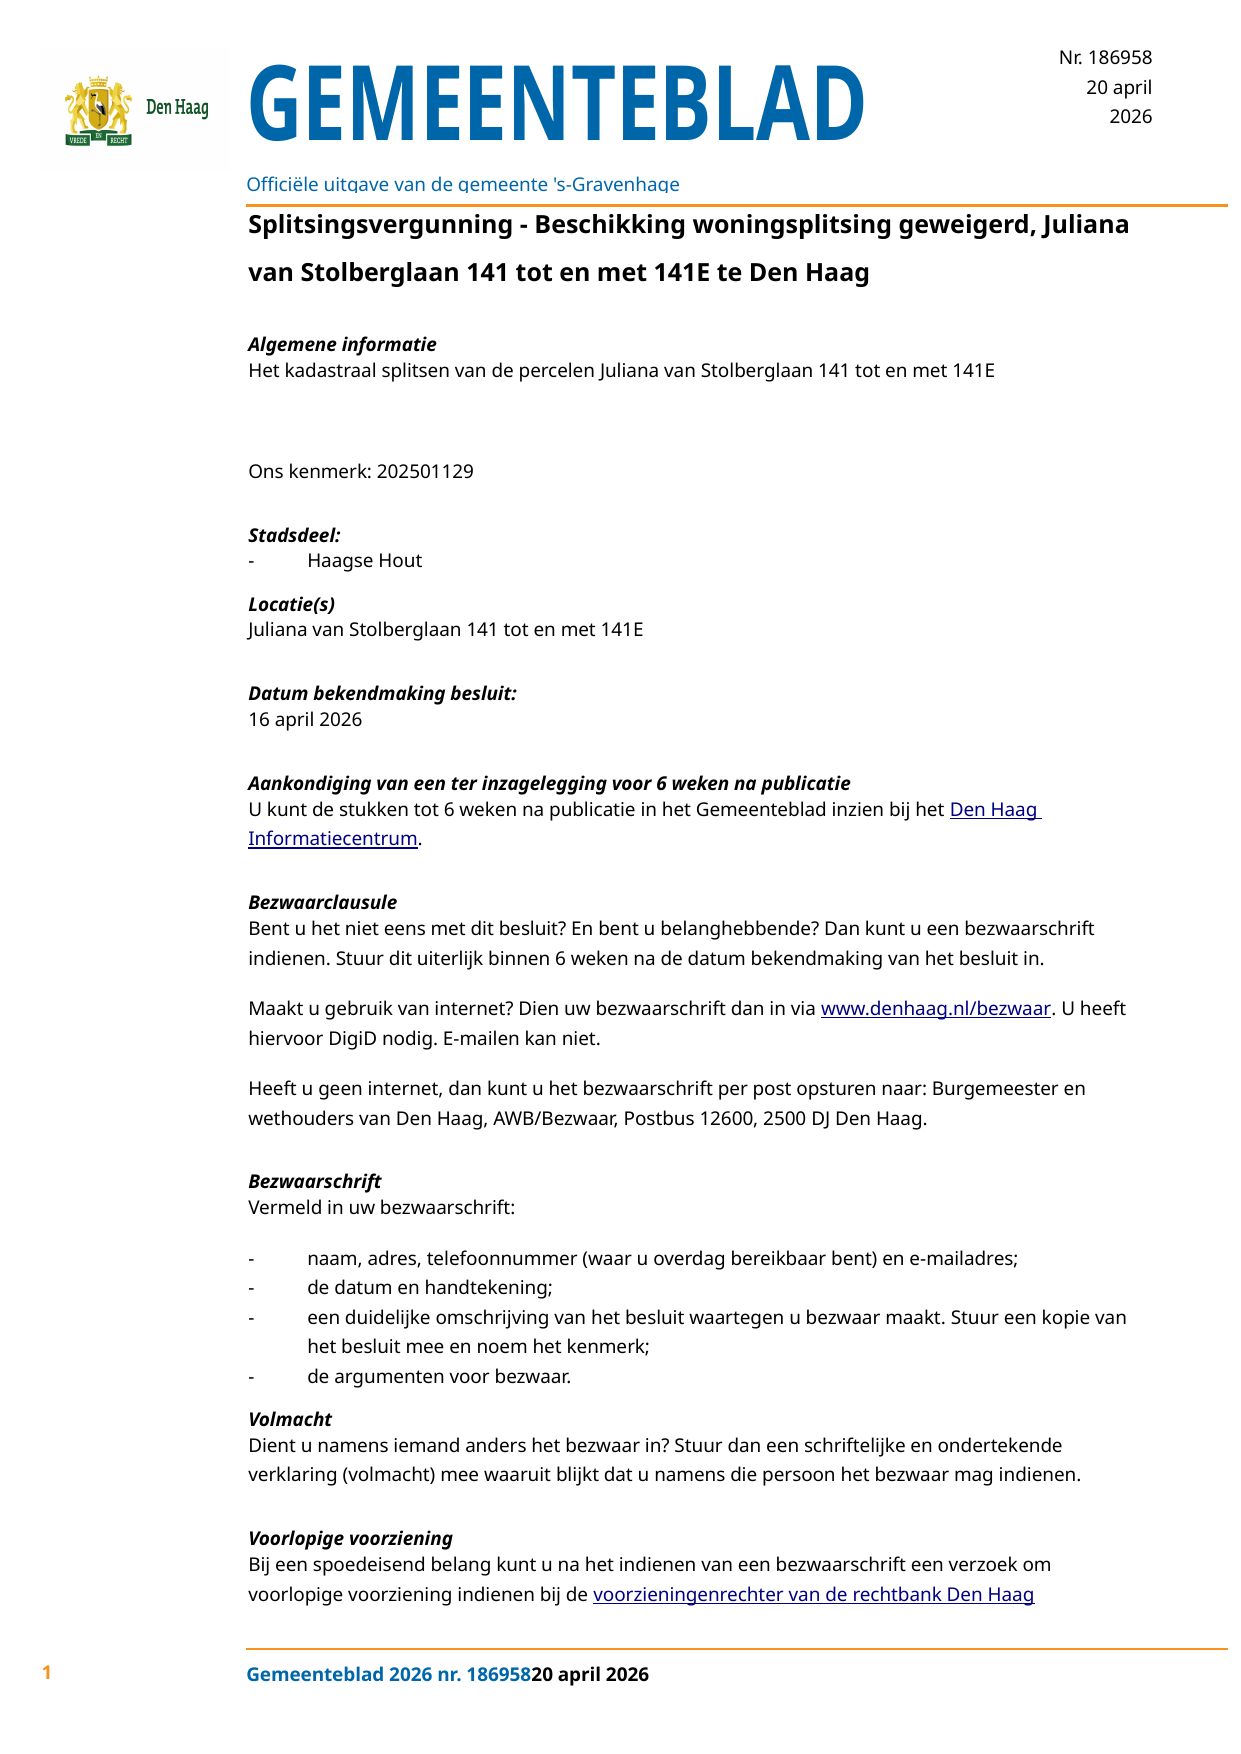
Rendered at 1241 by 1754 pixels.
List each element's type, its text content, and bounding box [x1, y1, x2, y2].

text Maakt u gebruik van internet? Dien uw bezwaarschrift dan in via www.denhaag.nl/bezwaar. U heeft hiervoor DigiD nodig. E-mailen kan niet. [248, 995, 1152, 1051]
text Datum bekendmaking besluit: [248, 681, 1152, 706]
text Voorlopige voorziening [248, 1526, 1152, 1551]
text Splitsingsvergunning - Beschikking woningsplitsing geweigerd, Juliana van Stolberglaan 141 tot en met 141E te Den Haag [248, 207, 1152, 288]
list de argumenten voor bezwaar. [248, 1363, 1152, 1389]
text Stadsdeel: [248, 522, 1152, 548]
text Aankondiging van een ter inzagelegging voor 6 weken na publicatie [248, 770, 1152, 796]
list een duidelijke omschrijving van het besluit waartegen u bezwaar maakt. Stuur een kopie van het besluit mee en noem het kenmerk; [248, 1304, 1152, 1359]
list Haagse Hout [248, 548, 1152, 573]
text Juliana van Stolberglaan 141 tot en met 141E [248, 617, 1152, 642]
text Locatie(s) [248, 591, 1152, 617]
list de datum en handtekening; [248, 1274, 1152, 1300]
text 16 april 2026 [248, 706, 1152, 732]
text Het kadastraal splitsen van de percelen Juliana van Stolberglaan 141 tot en met 141E [248, 357, 1152, 383]
text Bent u het niet eens met dit besluit? En bent u belanghebbende? Dan kunt u een bezwaarschrift indienen. Stuur dit uiterlijk binnen 6 weken na de datum bekendmaking van het besluit in. [248, 915, 1152, 971]
picture [41, 47, 231, 172]
text Bij een spoedeisend belang kunt u na het indienen van een bezwaarschrift een verzoek om voorlopige voorziening indienen bij de voorzieningenrechter van de rechtbank Den Haag [248, 1551, 1152, 1607]
text Vermeld in uw bezwaarschrift: [248, 1194, 1152, 1220]
text Bezwaarschrift [248, 1169, 1152, 1194]
text Algemene informatie [248, 331, 1152, 357]
list naam, adres, telefoonnummer (waar u overdag bereikbaar bent) en e-mailadres; [248, 1245, 1152, 1271]
text Ons kenmerk: 202501129 [248, 458, 1152, 484]
text U kunt de stukken tot 6 weken na publicatie in het Gemeenteblad inzien bij het Den Haag Informatiecentrum. [248, 796, 1152, 851]
text Heeft u geen internet, dan kunt u het bezwaarschrift per post opsturen naar: Burgemeester en wethouders van Den Haag, AWB/Bezwaar, Postbus 12600, 2500 DJ Den Haag. [248, 1075, 1152, 1131]
text Volmacht [248, 1406, 1152, 1432]
text Dient u namens iemand anders het bezwaar in? Stuur dan een schriftelijke en ondertekende verklaring (volmacht) mee waaruit blijkt dat u namens die persoon het bezwaar mag indienen. [248, 1432, 1152, 1487]
text Bezwaarclausule [248, 889, 1152, 915]
